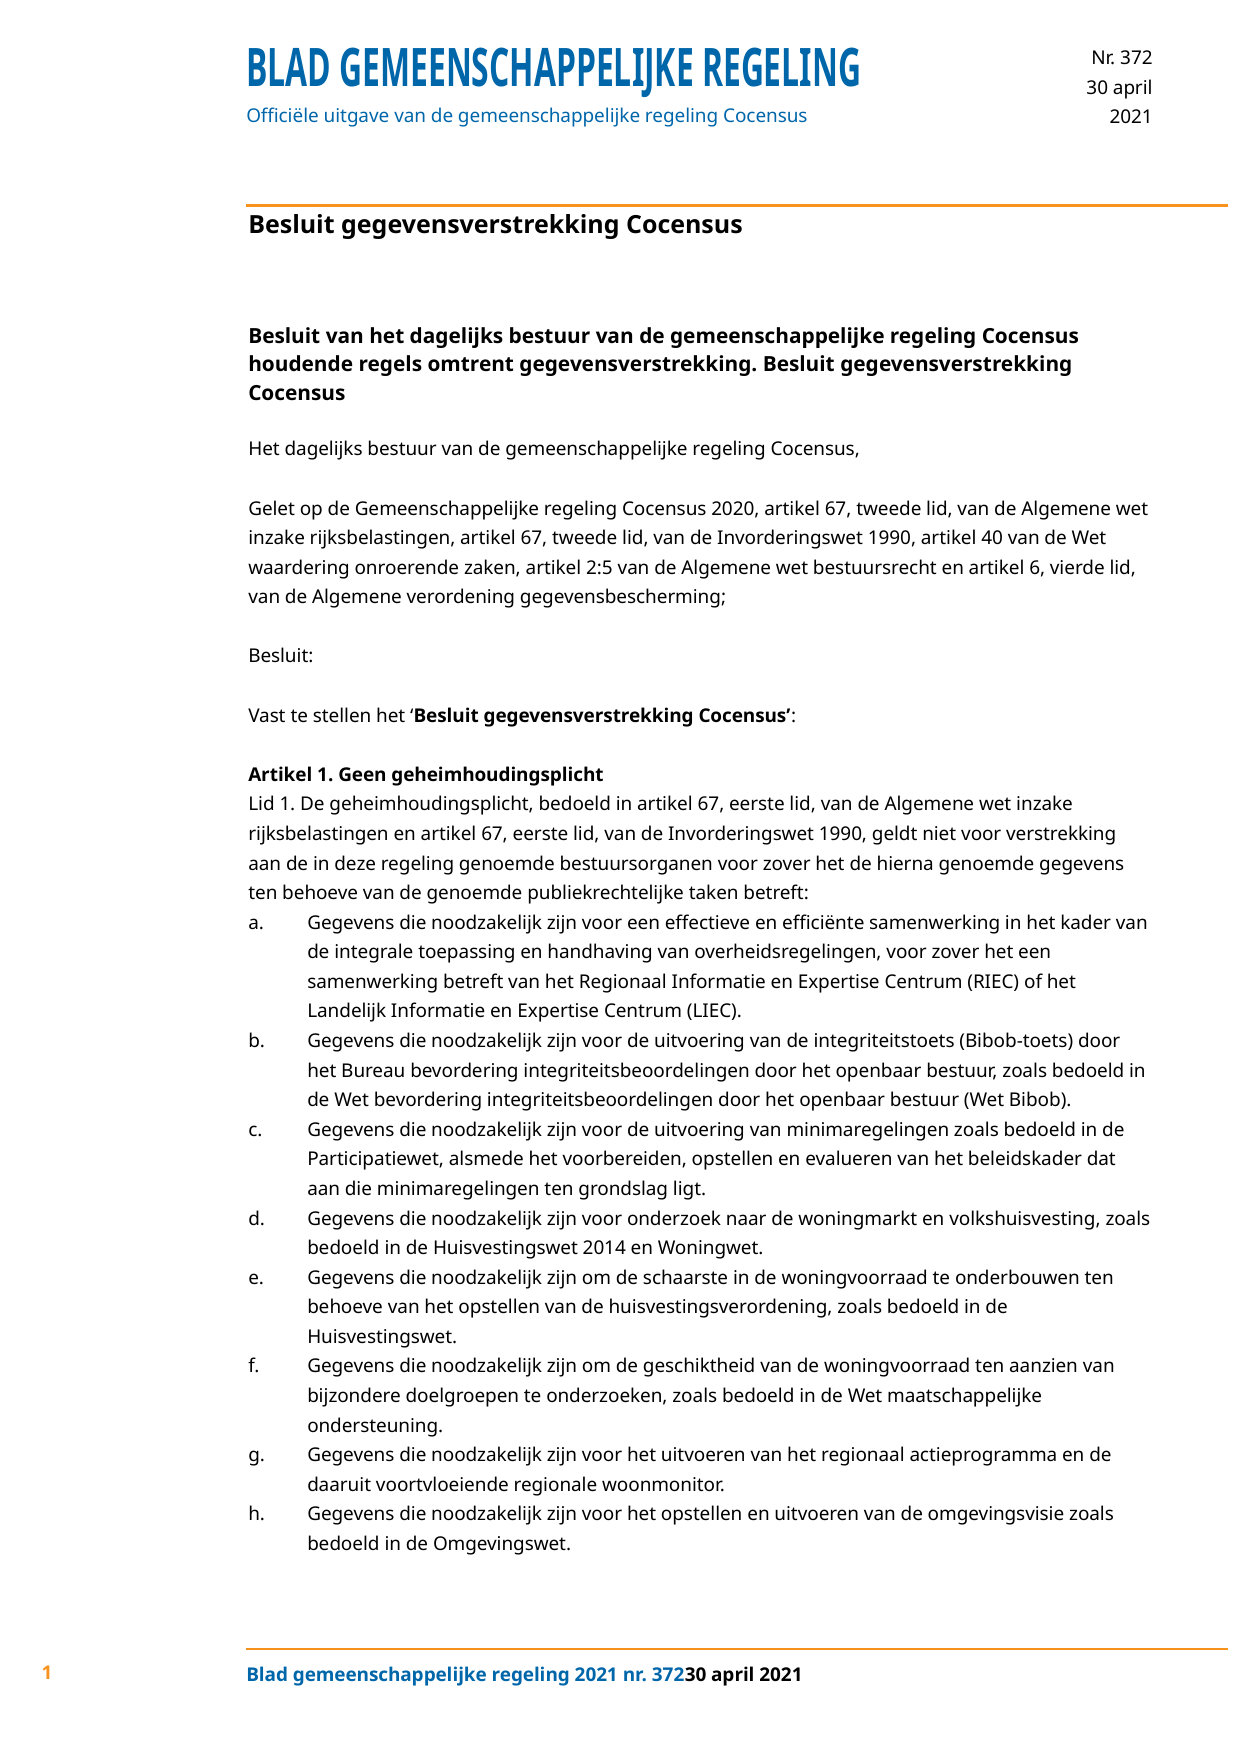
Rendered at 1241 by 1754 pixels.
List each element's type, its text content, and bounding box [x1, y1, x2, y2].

text Besluit van het dagelijks bestuur van de gemeenschappelijke regeling Cocensus houdende regels omtrent gegevensverstrekking. Besluit gegevensverstrekking Cocensus [248, 321, 1152, 406]
text Besluit: [248, 643, 1152, 668]
text Besluit gegevensverstrekking Cocensus [248, 207, 1152, 241]
list Gegevens die noodzakelijk zijn om de schaarste in de woningvoorraad te onderbouwen ten behoeve van het opstellen van de huisvestingsverordening, zoals bedoeld in de Huisvestingswet. [248, 1264, 1152, 1349]
text Lid 1. De geheimhoudingsplicht, bedoeld in artikel 67, eerste lid, van de Algemene wet inzake rijksbelastingen en artikel 67, eerste lid, van de Invorderingswet 1990, geldt niet voor verstrekking aan de in deze regeling genoemde bestuursorganen voor zover het de hierna genoemde gegevens ten behoeve van de genoemde publiekrechtelijke taken betreft: [248, 791, 1152, 905]
list Gegevens die noodzakelijk zijn voor het uitvoeren van het regionaal actieprogramma en de daaruit voortvloeiende regionale woonmonitor. [248, 1441, 1152, 1497]
list Gegevens die noodzakelijk zijn om de geschiktheid van de woningvoorraad ten aanzien van bijzondere doelgroepen te onderzoeken, zoals bedoeld in de Wet maatschappelijke ondersteuning. [248, 1353, 1152, 1438]
picture [41, 47, 231, 172]
text Het dagelijks bestuur van de gemeenschappelijke regeling Cocensus, [248, 436, 1152, 461]
list Gegevens die noodzakelijk zijn voor het opstellen en uitvoeren van de omgevingsvisie zoals bedoeld in de Omgevingswet. [248, 1501, 1152, 1556]
text Gelet op de Gemeenschappelijke regeling Cocensus 2020, artikel 67, tweede lid, van de Algemene wet inzake rijksbelastingen, artikel 67, tweede lid, van de Invorderingswet 1990, artikel 40 van de Wet waardering onroerende zaken, artikel 2:5 van de Algemene wet bestuursrecht en artikel 6, vierde lid, van de Algemene verordening gegevensbescherming; [248, 495, 1152, 609]
list Gegevens die noodzakelijk zijn voor de uitvoering van de integriteitstoets (Bibob-toets) door het Bureau bevordering integriteitsbeoordelingen door het openbaar bestuur, zoals bedoeld in de Wet bevordering integriteitsbeoordelingen door het openbaar bestuur (Wet Bibob). [248, 1027, 1152, 1112]
list Gegevens die noodzakelijk zijn voor een effectieve en efficiënte samenwerking in het kader van de integrale toepassing en handhaving van overheidsregelingen, voor zover het een samenwerking betreft van het Regionaal Informatie en Expertise Centrum (RIEC) of het Landelijk Informatie en Expertise Centrum (LIEC). [248, 909, 1152, 1023]
list Gegevens die noodzakelijk zijn voor onderzoek naar de woningmarkt en volkshuisvesting, zoals bedoeld in de Huisvestingswet 2014 en Woningwet. [248, 1205, 1152, 1260]
text Vast te stellen het ‘Besluit gegevensverstrekking Cocensus’: [248, 702, 1152, 728]
list Gegevens die noodzakelijk zijn voor de uitvoering van minimaregelingen zoals bedoeld in de Participatiewet, alsmede het voorbereiden, opstellen en evalueren van het beleidskader dat aan die minimaregelingen ten grondslag ligt. [248, 1116, 1152, 1201]
text Artikel 1. Geen geheimhoudingsplicht [248, 761, 1152, 787]
